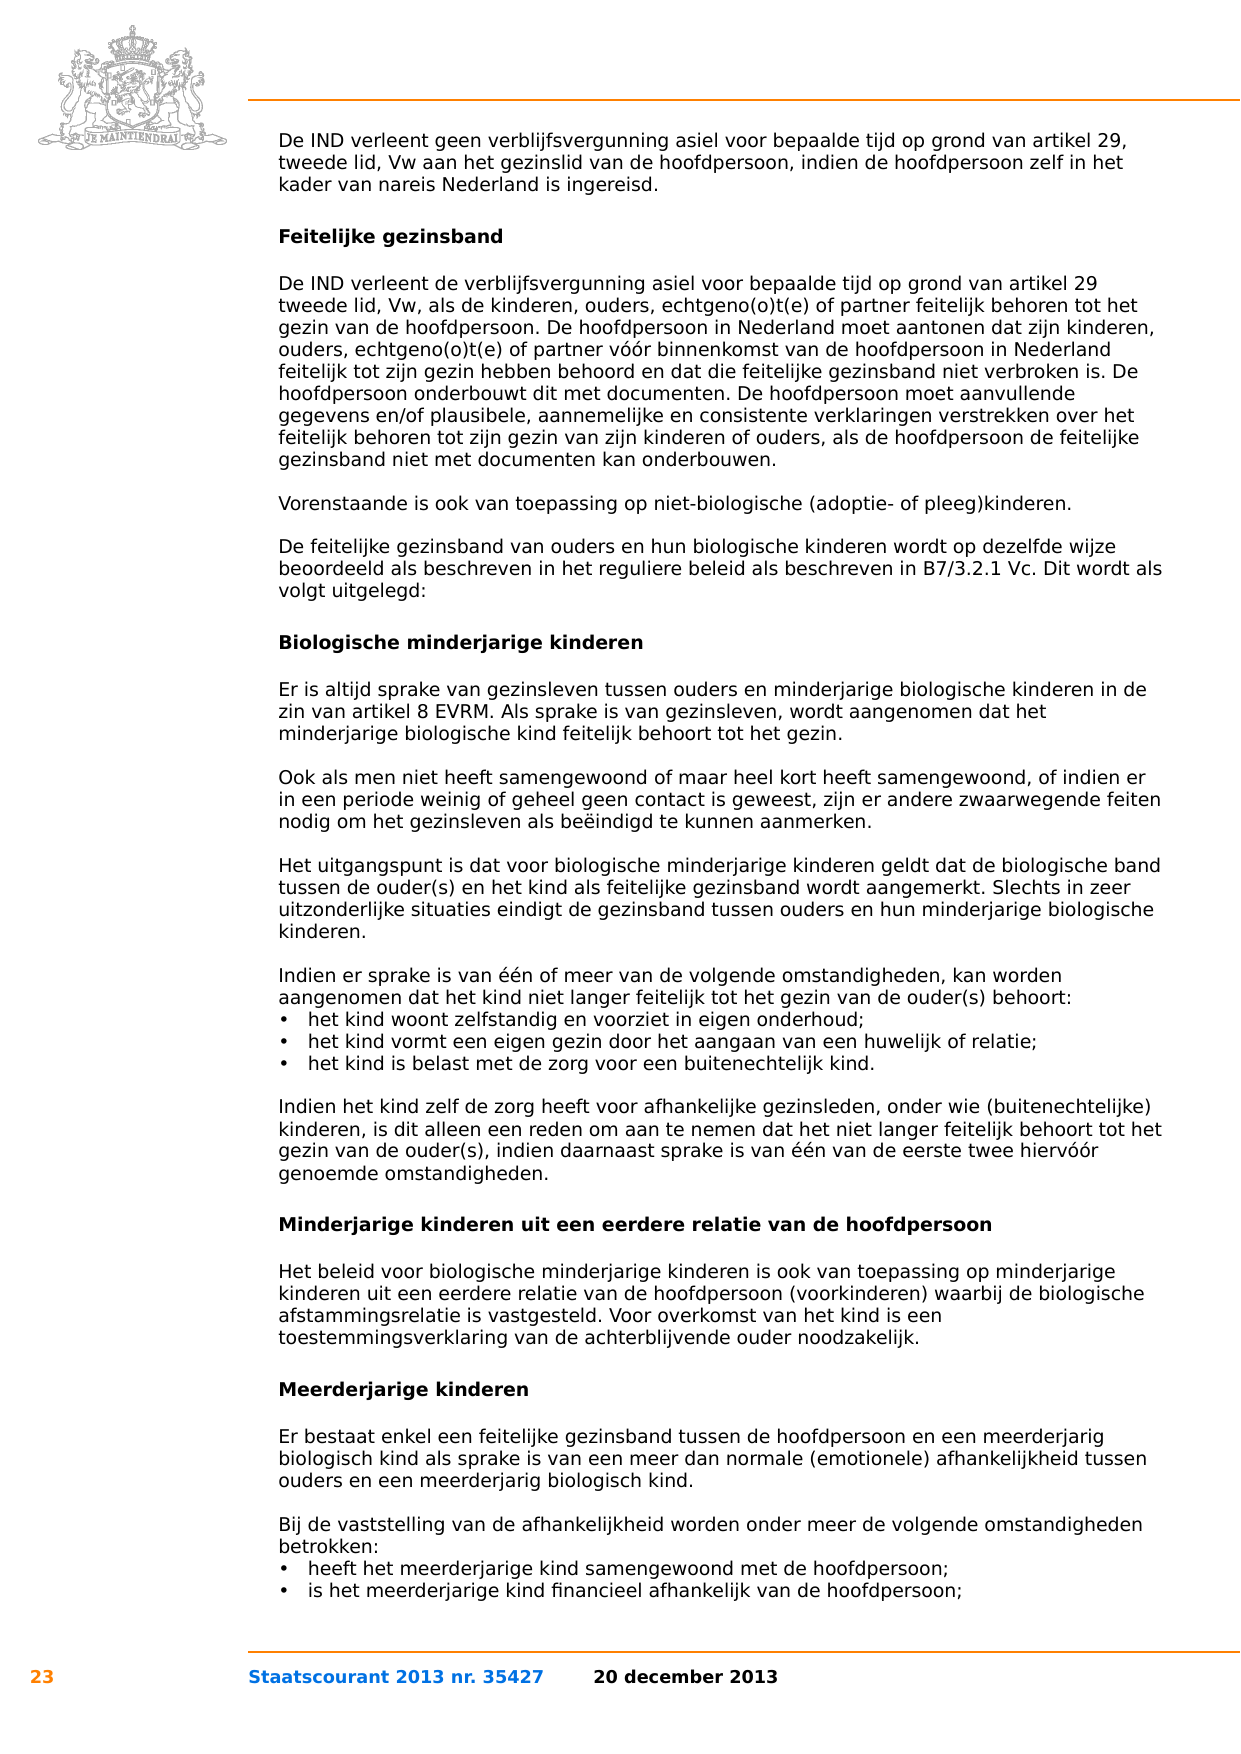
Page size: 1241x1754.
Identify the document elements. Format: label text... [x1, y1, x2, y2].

subtitle Minderjarige kinderen uit een eerdere relatie van de hoofdpersoon [278, 1214, 1163, 1236]
text Indien het kind zelf de zorg heeft voor afhankelijke gezinsleden, onder wie (buitenechtelijke) kinderen, is dit alleen een reden om aan te nemen dat het niet langer feitelijk behoort tot het gezin van de ouder(s), indien daarnaast sprake is van één van de eerste twee hiervóór genoemde omstandigheden. [278, 1096, 1163, 1184]
text • heeft het meerderjarige kind samengewoond met de hoofdpersoon; [278, 1558, 1163, 1580]
text Indien er sprake is van één of meer van de volgende omstandigheden, kan worden aangenomen dat het kind niet langer feitelijk tot het gezin van de ouder(s) behoort: [278, 965, 1163, 1009]
subtitle Meerderjarige kinderen [278, 1379, 1163, 1401]
text • is het meerderjarige kind financieel afhankelijk van de hoofdpersoon; [278, 1580, 1163, 1602]
text De feitelijke gezinsband van ouders en hun biologische kinderen wordt op dezelfde wijze beoordeeld als beschreven in het reguliere beleid als beschreven in B7/3.2.1 Vc. Dit wordt als volgt uitgelegd: [278, 536, 1163, 602]
text Het uitgangspunt is dat voor biologische minderjarige kinderen geldt dat de biologische band tussen de ouder(s) en het kind als feitelijke gezinsband wordt aangemerkt. Slechts in zeer uitzonderlijke situaties eindigt de gezinsband tussen ouders en hun minderjarige biologische kinderen. [278, 855, 1163, 943]
text • het kind is belast met de zorg voor een buitenechtelijk kind. [278, 1053, 1163, 1074]
text Er is altijd sprake van gezinsleven tussen ouders en minderjarige biologische kinderen in de zin van artikel 8 EVRM. Als sprake is van gezinsleven, wordt aangenomen dat het minderjarige biologische kind feitelijk behoort tot het gezin. [278, 679, 1163, 745]
text De IND verleent geen verblijfsvergunning asiel voor bepaalde tijd op grond van artikel 29, tweede lid, Vw aan het gezinslid van de hoofdpersoon, indien de hoofdpersoon zelf in het kader van nareis Nederland is ingereisd. [278, 130, 1163, 196]
text Vorenstaande is ook van toepassing op niet-biologische (adoptie- of pleeg)kinderen. [278, 492, 1163, 514]
subtitle Biologische minderjarige kinderen [278, 632, 1163, 654]
text Ook als men niet heeft samengewoond of maar heel kort heeft samengewoond, of indien er in een periode weinig of geheel geen contact is geweest, zijn er andere zwaarwegende feiten nodig om het gezinsleven als beëindigd te kunnen aanmerken. [278, 767, 1163, 833]
picture [38, 25, 227, 150]
text De IND verleent de verblijfsvergunning asiel voor bepaalde tijd op grond van artikel 29 tweede lid, Vw, als de kinderen, ouders, echtgeno(o)t(e) of partner feitelijk behoren tot het gezin van de hoofdpersoon. De hoofdpersoon in Nederland moet aantonen dat zijn kinderen, ouders, echtgeno(o)t(e) of partner vóór binnenkomst van de hoofdpersoon in Nederland feitelijk tot zijn gezin hebben behoord en dat die feitelijke gezinsband niet verbroken is. De hoofdpersoon onderbouwt dit met documenten. De hoofdpersoon moet aanvullende gegevens en/of plausibele, aannemelijke en consistente verklaringen verstrekken over het feitelijk behoren tot zijn gezin van zijn kinderen of ouders, als de hoofdpersoon de feitelijke gezinsband niet met documenten kan onderbouwen. [278, 273, 1163, 471]
text • het kind vormt een eigen gezin door het aangaan van een huwelijk of relatie; [278, 1031, 1163, 1053]
subtitle Feitelijke gezinsband [278, 226, 1163, 248]
text Het beleid voor biologische minderjarige kinderen is ook van toepassing op minderjarige kinderen uit een eerdere relatie van de hoofdpersoon (voorkinderen) waarbij de biologische afstammingsrelatie is vastgesteld. Voor overkomst van het kind is een toestemmingsverklaring van de achterblijvende ouder noodzakelijk. [278, 1261, 1163, 1349]
text Er bestaat enkel een feitelijke gezinsband tussen de hoofdpersoon en een meerderjarig biologisch kind als sprake is van een meer dan normale (emotionele) afhankelijkheid tussen ouders en een meerderjarig biologisch kind. [278, 1426, 1163, 1492]
text • het kind woont zelfstandig en voorziet in eigen onderhoud; [278, 1009, 1163, 1031]
text Bij de vaststelling van de afhankelijkheid worden onder meer de volgende omstandigheden betrokken: [278, 1514, 1163, 1558]
